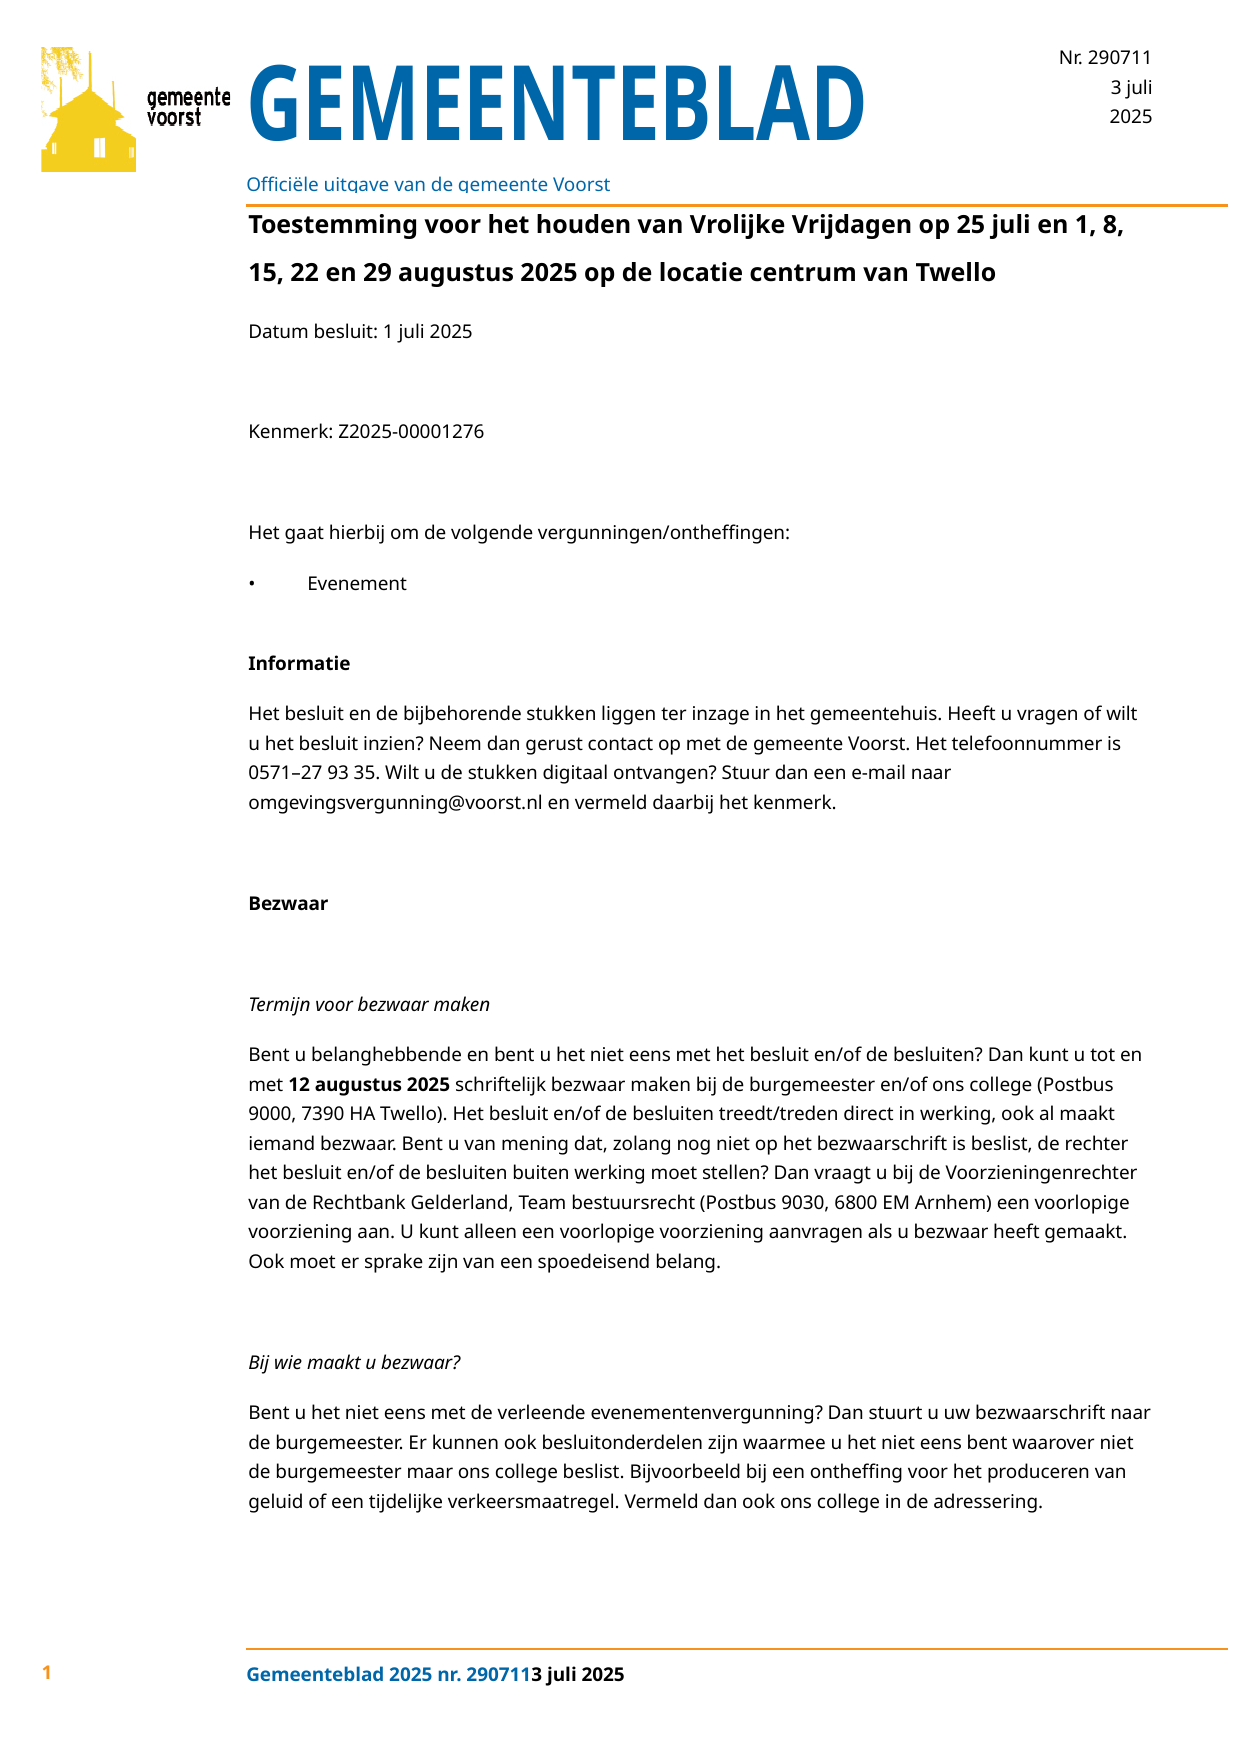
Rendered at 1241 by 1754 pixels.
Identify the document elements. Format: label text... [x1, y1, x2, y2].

text Bent u belanghebbende en bent u het niet eens met het besluit en/of de besluiten? Dan kunt u tot en met 12 augustus 2025 schriftelijk bezwaar maken bij de burgemeester en/of ons college (Postbus 9000, 7390 HA Twello). Het besluit en/of de besluiten treedt/treden direct in werking, ook al maakt iemand bezwaar. Bent u van mening dat, zolang nog niet op het bezwaarschrift is beslist, de rechter het besluit en/of de besluiten buiten werking moet stellen? Dan vraagt u bij de Voorzieningenrechter van de Rechtbank Gelderland, Team bestuursrecht (Postbus 9030, 6800 EM Arnhem) een voorlopige voorziening aan. U kunt alleen een voorlopige voorziening aanvragen als u bezwaar heeft gemaakt. Ook moet er sprake zijn van een spoedeisend belang. [248, 1041, 1152, 1274]
text Het besluit en de bijbehorende stukken liggen ter inzage in het gemeentehuis. Heeft u vragen of wilt u het besluit inzien? Neem dan gerust contact op met de gemeente Voorst. Het telefoonnummer is 0571–27 93 35. Wilt u de stukken digitaal ontvangen? Stuur dan een e-mail naar omgevingsvergunning@voorst.nl en vermeld daarbij het kenmerk. [248, 700, 1152, 815]
list Evenement [248, 570, 1152, 596]
text Datum besluit: 1 juli 2025 [248, 318, 1152, 344]
text Bent u het niet eens met de verleende evenementenvergunning? Dan stuurt u uw bezwaarschrift naar de burgemeester. Er kunnen ook besluitonderdelen zijn waarmee u het niet eens bent waarover niet de burgemeester maar ons college beslist. Bijvoorbeeld bij een ontheffing voor het produceren van geluid of een tijdelijke verkeersmaatregel. Vermeld dan ook ons college in de adressering. [248, 1399, 1152, 1514]
picture [41, 47, 231, 172]
text Termijn voor bezwaar maken [248, 991, 1152, 1017]
text Kenmerk: Z2025-00001276 [248, 419, 1152, 444]
text Informatie [248, 650, 1152, 676]
text Bezwaar [248, 890, 1152, 916]
text Bij wie maakt u bezwaar? [248, 1349, 1152, 1375]
text Het gaat hierbij om de volgende vergunningen/ontheffingen: [248, 519, 1152, 545]
text Toestemming voor het houden van Vrolijke Vrijdagen op 25 juli en 1, 8, 15, 22 en 29 augustus 2025 op de locatie centrum van Twello [248, 207, 1152, 288]
